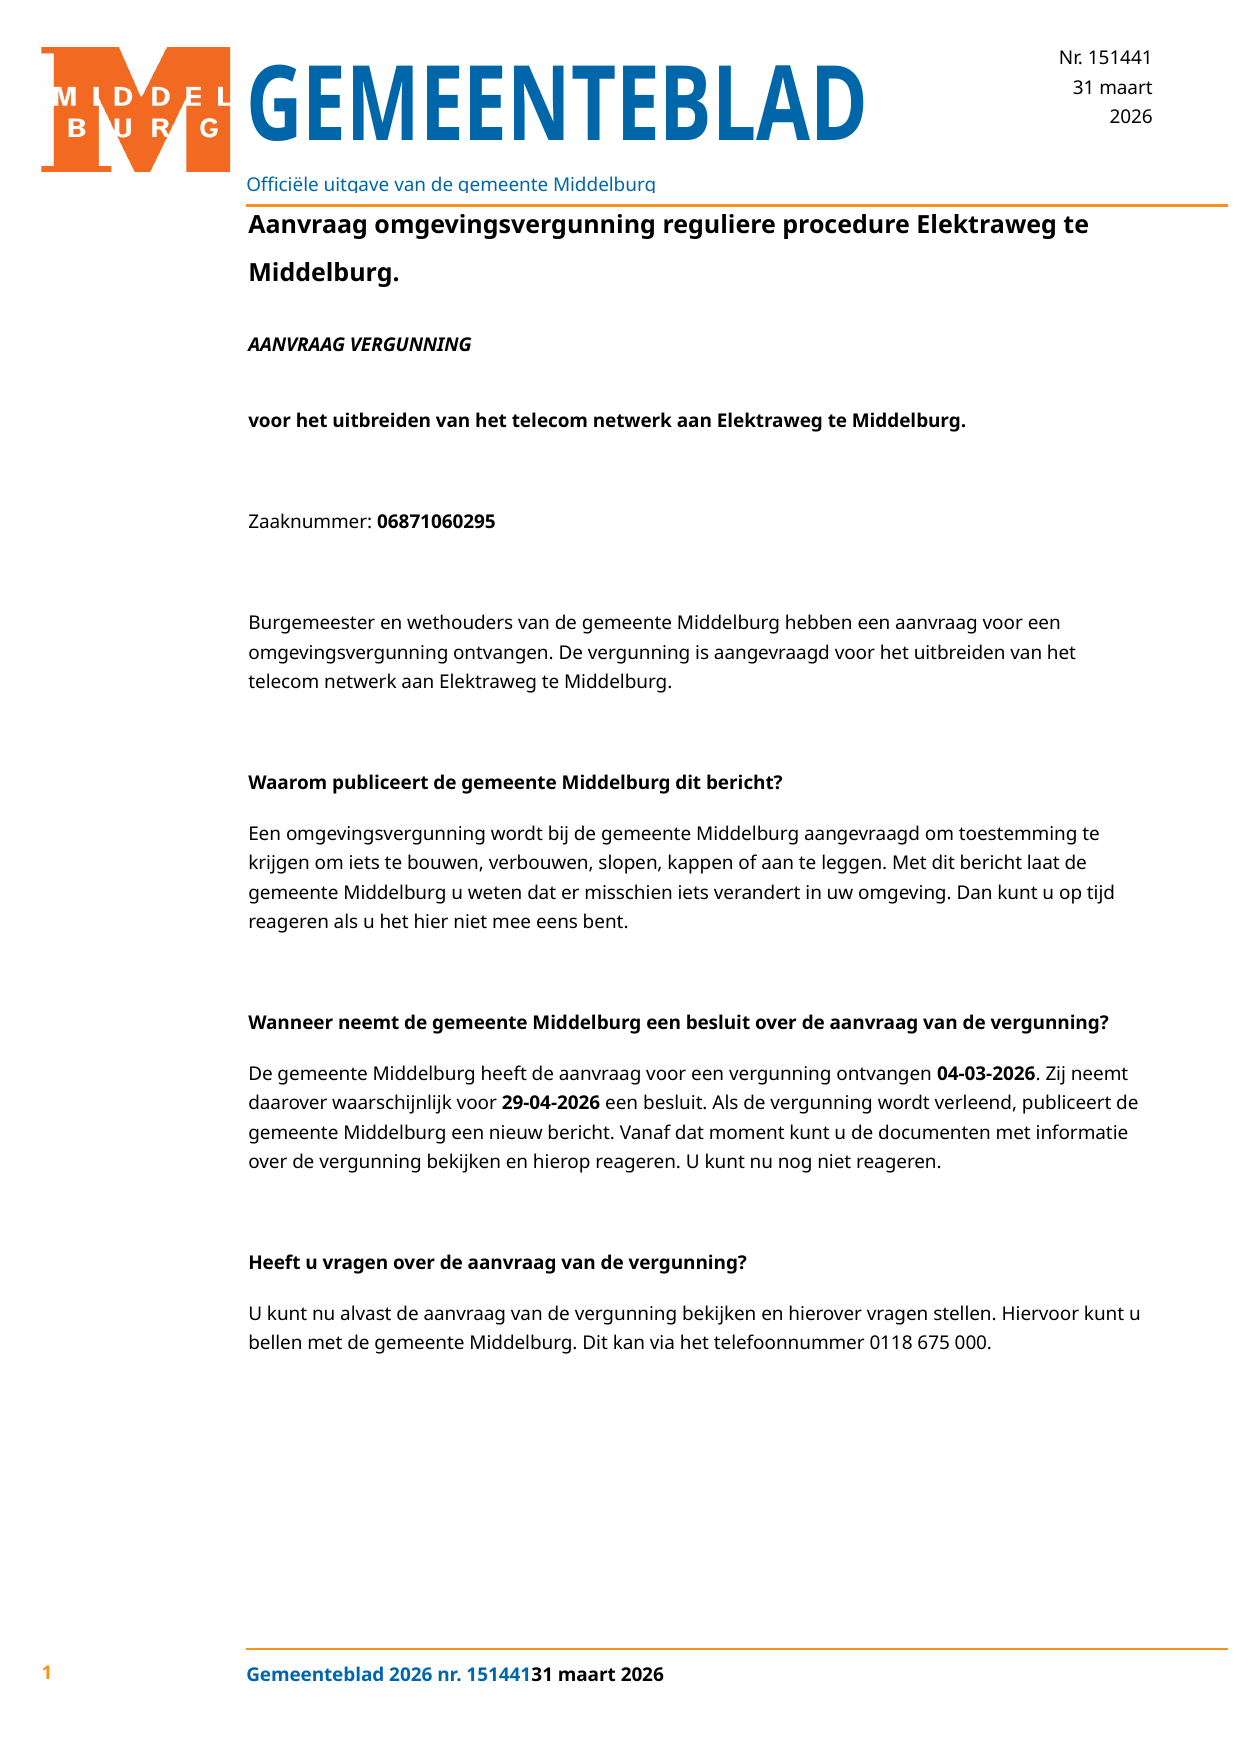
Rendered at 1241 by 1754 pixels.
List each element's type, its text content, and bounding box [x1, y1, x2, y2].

text De gemeente Middelburg heeft de aanvraag voor een vergunning ontvangen 04-03-2026. Zij neemt daarover waarschijnlijk voor 29-04-2026 een besluit. Als de vergunning wordt verleend, publiceert de gemeente Middelburg een nieuw bericht. Vanaf dat moment kunt u de documenten met informatie over de vergunning bekijken en hierop reageren. U kunt nu nog niet reageren. [248, 1060, 1152, 1174]
text Een omgevingsvergunning wordt bij de gemeente Middelburg aangevraagd om toestemming te krijgen om iets te bouwen, verbouwen, slopen, kappen of aan te leggen. Met dit bericht laat de gemeente Middelburg u weten dat er misschien iets verandert in uw omgeving. Dan kunt u op tijd reageren als u het hier niet mee eens bent. [248, 820, 1152, 934]
text Aanvraag omgevingsvergunning reguliere procedure Elektraweg te Middelburg. [248, 207, 1152, 288]
text voor het uitbreiden van het telecom netwerk aan Elektraweg te Middelburg. [248, 408, 1152, 433]
text U kunt nu alvast de aanvraag van de vergunning bekijken en hierover vragen stellen. Hiervoor kunt u bellen met de gemeente Middelburg. Dit kan via het telefoonnummer 0118 675 000. [248, 1300, 1152, 1355]
text Waarom publiceert de gemeente Middelburg dit bericht? [248, 769, 1152, 795]
text Burgemeester en wethouders van de gemeente Middelburg hebben een aanvraag voor een omgevingsvergunning ontvangen. De vergunning is aangevraagd voor het uitbreiden van het telecom netwerk aan Elektraweg te Middelburg. [248, 609, 1152, 694]
text AANVRAAG VERGUNNING [248, 331, 1152, 357]
text Heeft u vragen over de aanvraag van de vergunning? [248, 1249, 1152, 1275]
picture [41, 47, 231, 172]
text Wanneer neemt de gemeente Middelburg een besluit over de aanvraag van de vergunning? [248, 1009, 1152, 1035]
text Zaaknummer: 06871060295 [248, 508, 1152, 534]
